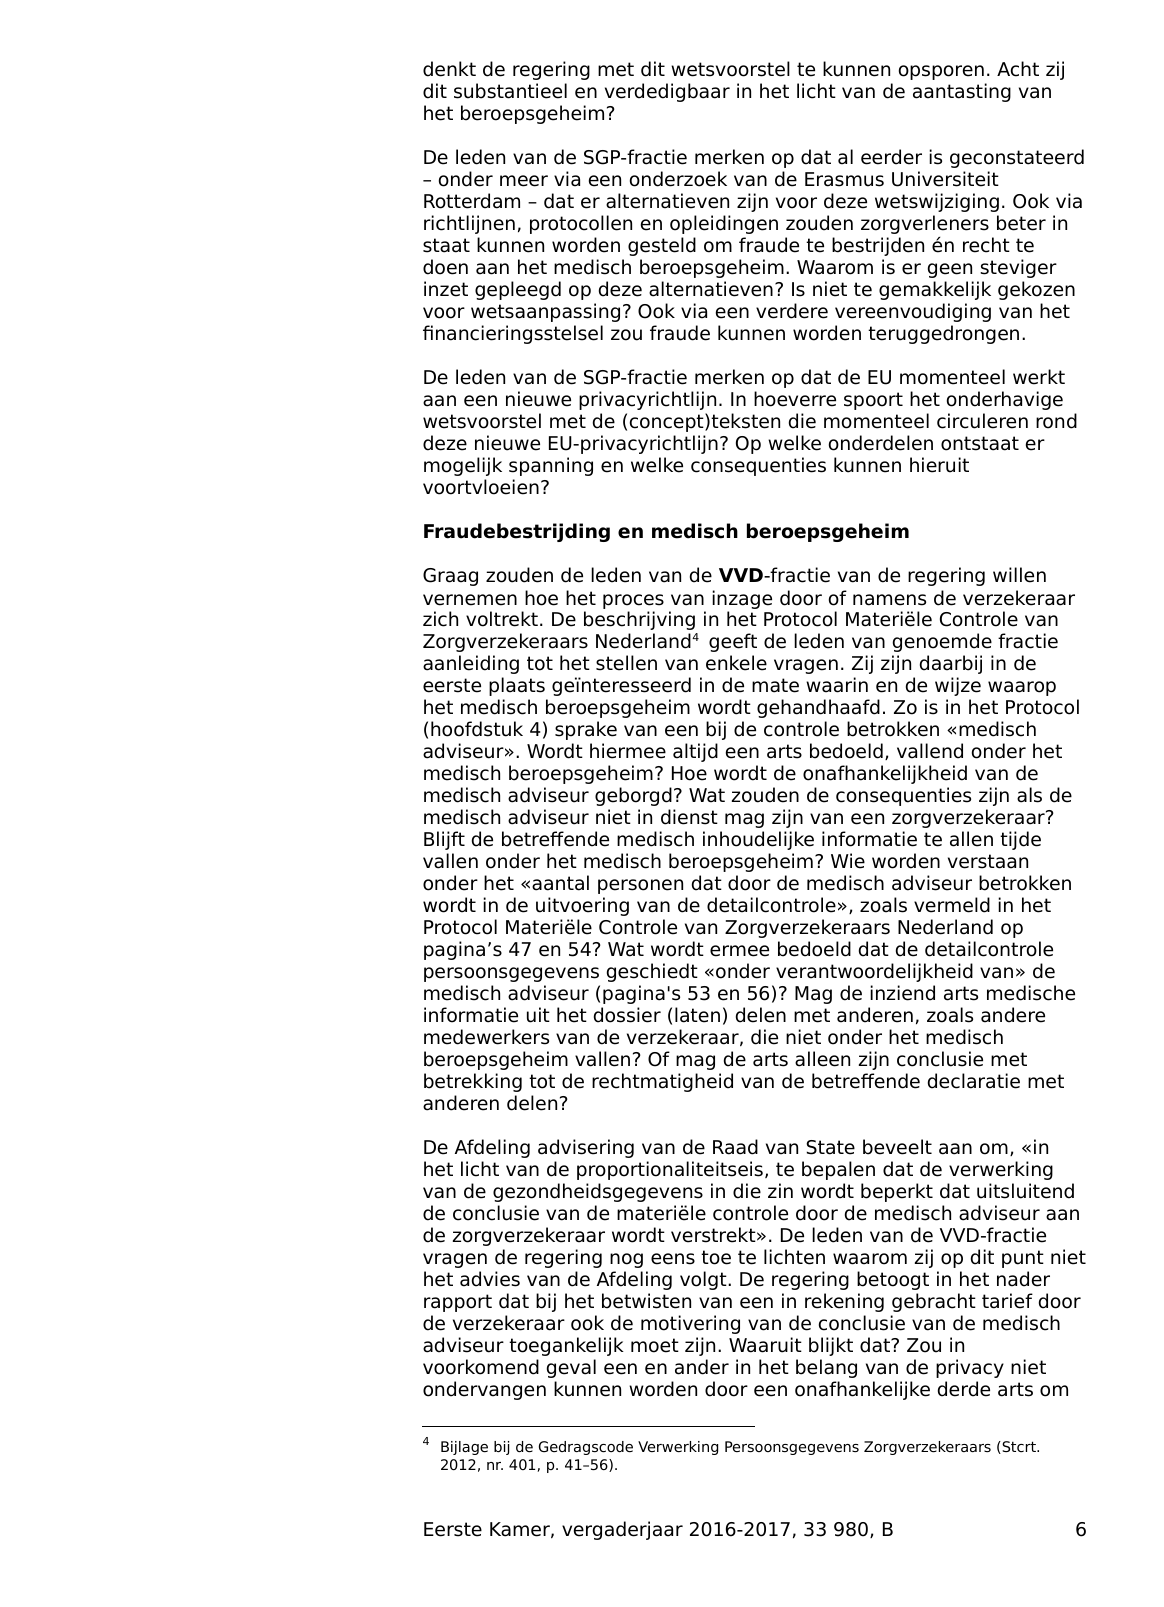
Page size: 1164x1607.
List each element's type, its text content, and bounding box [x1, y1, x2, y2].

text Bijlage bij de Gedragscode Verwerking Persoonsgegevens Zorgverzekeraars (Stcrt. 2012, nr. 401, p. 41–56). [422, 1435, 1087, 1474]
text De leden van de SGP-fractie merken op dat de EU momenteel werkt aan een nieuwe privacyrichtlijn. In hoeverre spoort het onderhavige wetsvoorstel met de (concept)teksten die momenteel circuleren rond deze nieuwe EU-privacyrichtlijn? Op welke onderdelen ontstaat er mogelijk spanning en welke consequenties kunnen hieruit voortvloeien? [422, 367, 1087, 499]
subtitle Fraudebestrijding en medisch beroepsgeheim [422, 521, 1087, 543]
text Graag zouden de leden van de VVD-fractie van de regering willen vernemen hoe het proces van inzage door of namens de verzekeraar zich voltrekt. De beschrijving in het Protocol Materiële Controle van Zorgverzekeraars Nederland geeft de leden van genoemde fractie aanleiding tot het stellen van enkele vragen. Zij zijn daarbij in de eerste plaats geïnteresseerd in de mate waarin en de wijze waarop het medisch beroepsgeheim wordt gehandhaafd. Zo is in het Protocol (hoofdstuk 4) sprake van een bij de controle betrokken «medisch adviseur». Wordt hiermee altijd een arts bedoeld, vallend onder het medisch beroepsgeheim? Hoe wordt de onafhankelijkheid van de medisch adviseur geborgd? Wat zouden de consequenties zijn als de medisch adviseur niet in dienst mag zijn van een zorgverzekeraar? Blijft de betreffende medisch inhoudelijke informatie te allen tijde vallen onder het medisch beroepsgeheim? Wie worden verstaan onder het «aantal personen dat door de medisch adviseur betrokken wordt in de uitvoering van de detailcontrole», zoals vermeld in het Protocol Materiële Controle van Zorgverzekeraars Nederland op pagina’s 47 en 54? Wat wordt ermee bedoeld dat de detailcontrole persoonsgegevens geschiedt «onder verantwoordelijkheid van» de medisch adviseur (pagina's 53 en 56)? Mag de inziend arts medische informatie uit het dossier (laten) delen met anderen, zoals andere medewerkers van de verzekeraar, die niet onder het medisch beroepsgeheim vallen? Of mag de arts alleen zijn conclusie met betrekking tot de rechtmatigheid van de betreffende declaratie met anderen delen? [422, 565, 1087, 1115]
text denkt de regering met dit wetsvoorstel te kunnen opsporen. Acht zij dit substantieel en verdedigbaar in het licht van de aantasting van het beroepsgeheim? [422, 59, 1087, 125]
text De leden van de SGP-fractie merken op dat al eerder is geconstateerd – onder meer via een onderzoek van de Erasmus Universiteit Rotterdam – dat er alternatieven zijn voor deze wetswijziging. Ook via richtlijnen, protocollen en opleidingen zouden zorgverleners beter in staat kunnen worden gesteld om fraude te bestrijden én recht te doen aan het medisch beroepsgeheim. Waarom is er geen steviger inzet gepleegd op deze alternatieven? Is niet te gemakkelijk gekozen voor wetsaanpassing? Ook via een verdere vereenvoudiging van het financieringsstelsel zou fraude kunnen worden teruggedrongen. [422, 147, 1087, 345]
text De Afdeling advisering van de Raad van State beveelt aan om, «in het licht van de proportionaliteitseis, te bepalen dat de verwerking van de gezondheidsgegevens in die zin wordt beperkt dat uitsluitend de conclusie van de materiële controle door de medisch adviseur aan de zorgverzekeraar wordt verstrekt». De leden van de VVD-fractie vragen de regering nog eens toe te lichten waarom zij op dit punt niet het advies van de Afdeling volgt. De regering betoogt in het nader rapport dat bij het betwisten van een in rekening gebracht tarief door de verzekeraar ook de motivering van de conclusie van de medisch adviseur toegankelijk moet zijn. Waaruit blijkt dat? Zou in voorkomend geval een en ander in het belang van de privacy niet ondervangen kunnen worden door een onafhankelijke derde arts om [422, 1137, 1087, 1401]
